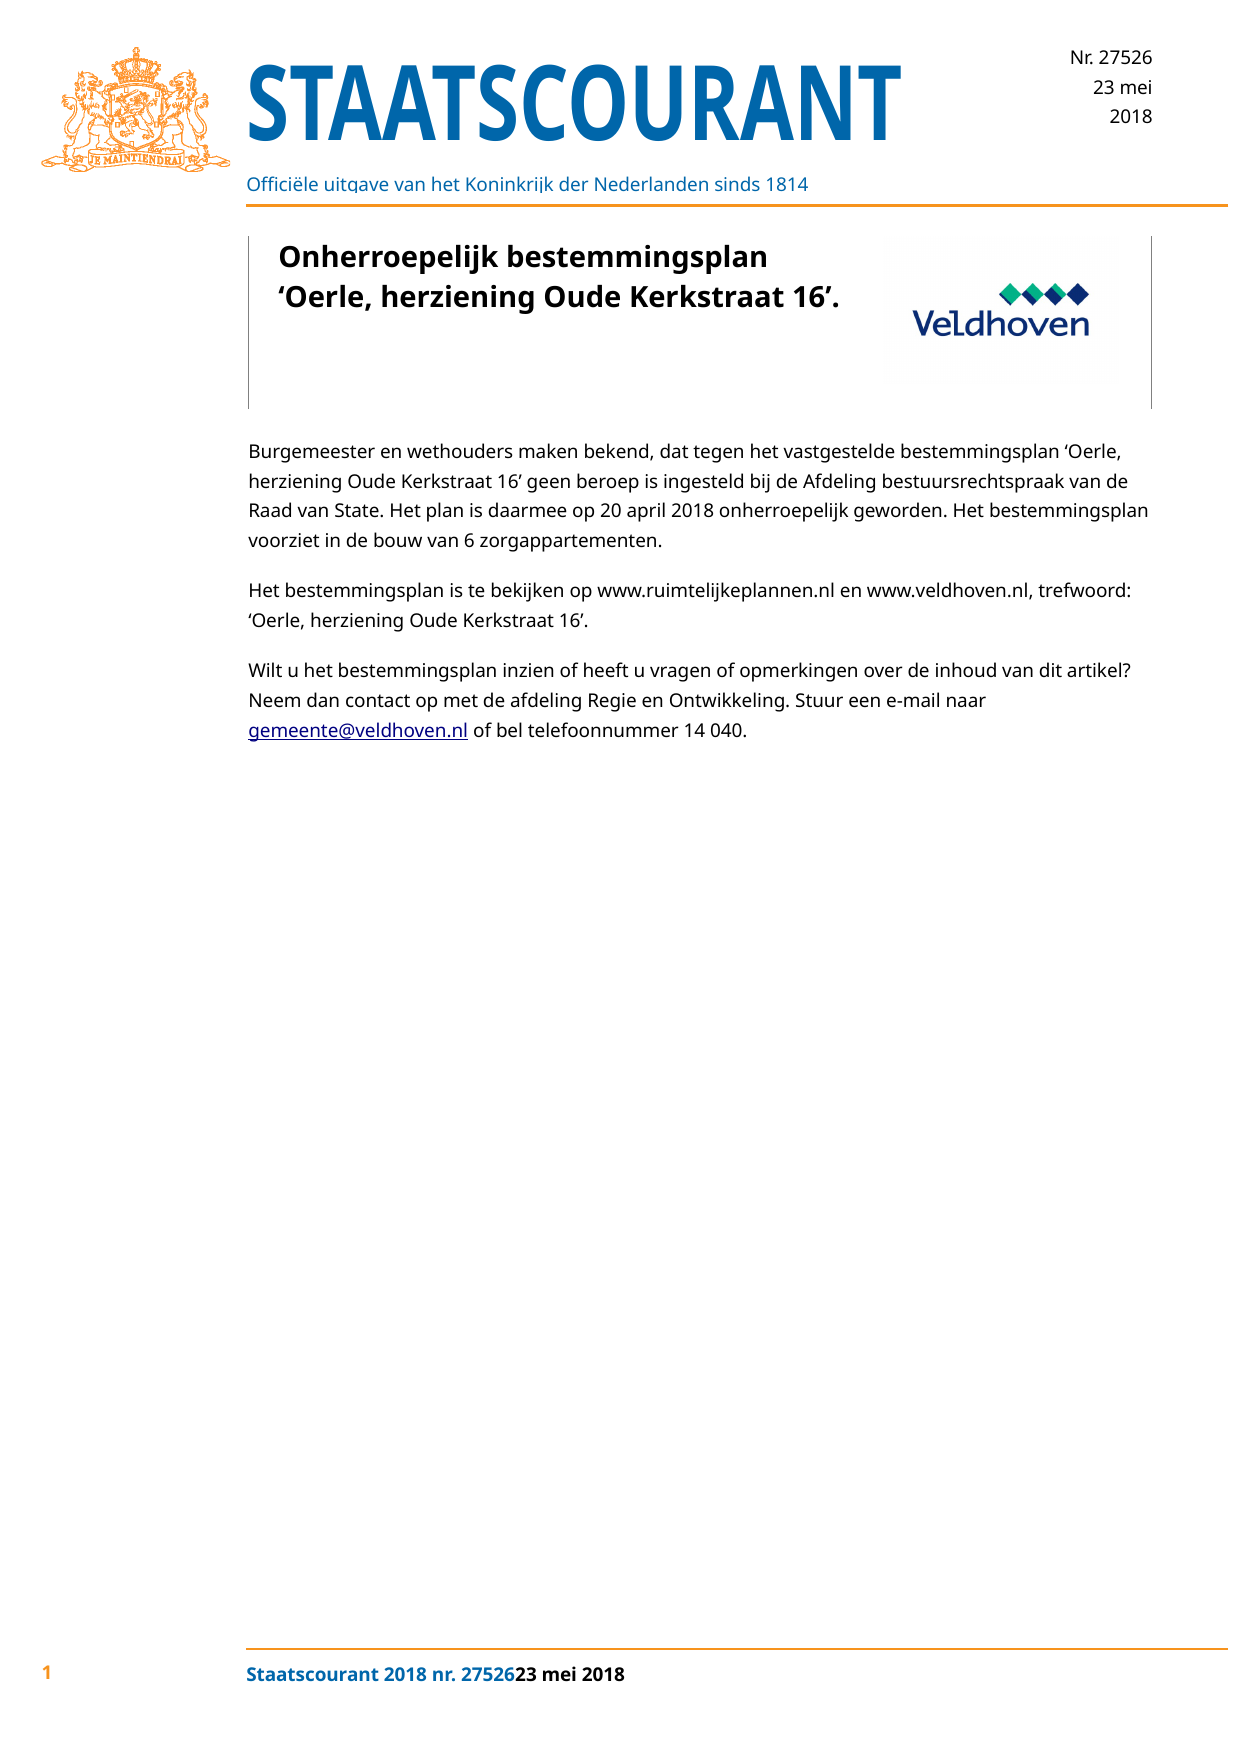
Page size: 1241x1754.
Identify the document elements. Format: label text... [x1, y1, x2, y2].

table_header Onherroepelijk bestemmingsplan ‘Oerle, herziening Oude Kerkstraat 16’. [249, 236, 850, 409]
picture [882, 236, 1119, 384]
picture [41, 47, 231, 172]
text Wilt u het bestemmingsplan inzien of heeft u vragen of opmerkingen over de inhoud van dit artikel? Neem dan contact op met de afdeling Regie en Ontwikkeling. Stuur een e-mail naar gemeente@veldhoven.nl of bel telefoonnummer 14 040. [248, 658, 1152, 743]
text Het bestemmingsplan is te bekijken op www.ruimtelijkeplannen.nl en www.veldhoven.nl, trefwoord: ‘Oerle, herziening Oude Kerkstraat 16’. [248, 578, 1152, 633]
table_header [850, 236, 1151, 409]
text Burgemeester en wethouders maken bekend, dat tegen het vastgestelde bestemmingsplan ‘Oerle, herziening Oude Kerkstraat 16’ geen beroep is ingesteld bij de Afdeling bestuursrechtspraak van de Raad van State. Het plan is daarmee op 20 april 2018 onherroepelijk geworden. Het bestemmingsplan voorziet in de bouw van 6 zorgappartementen. [248, 438, 1152, 553]
